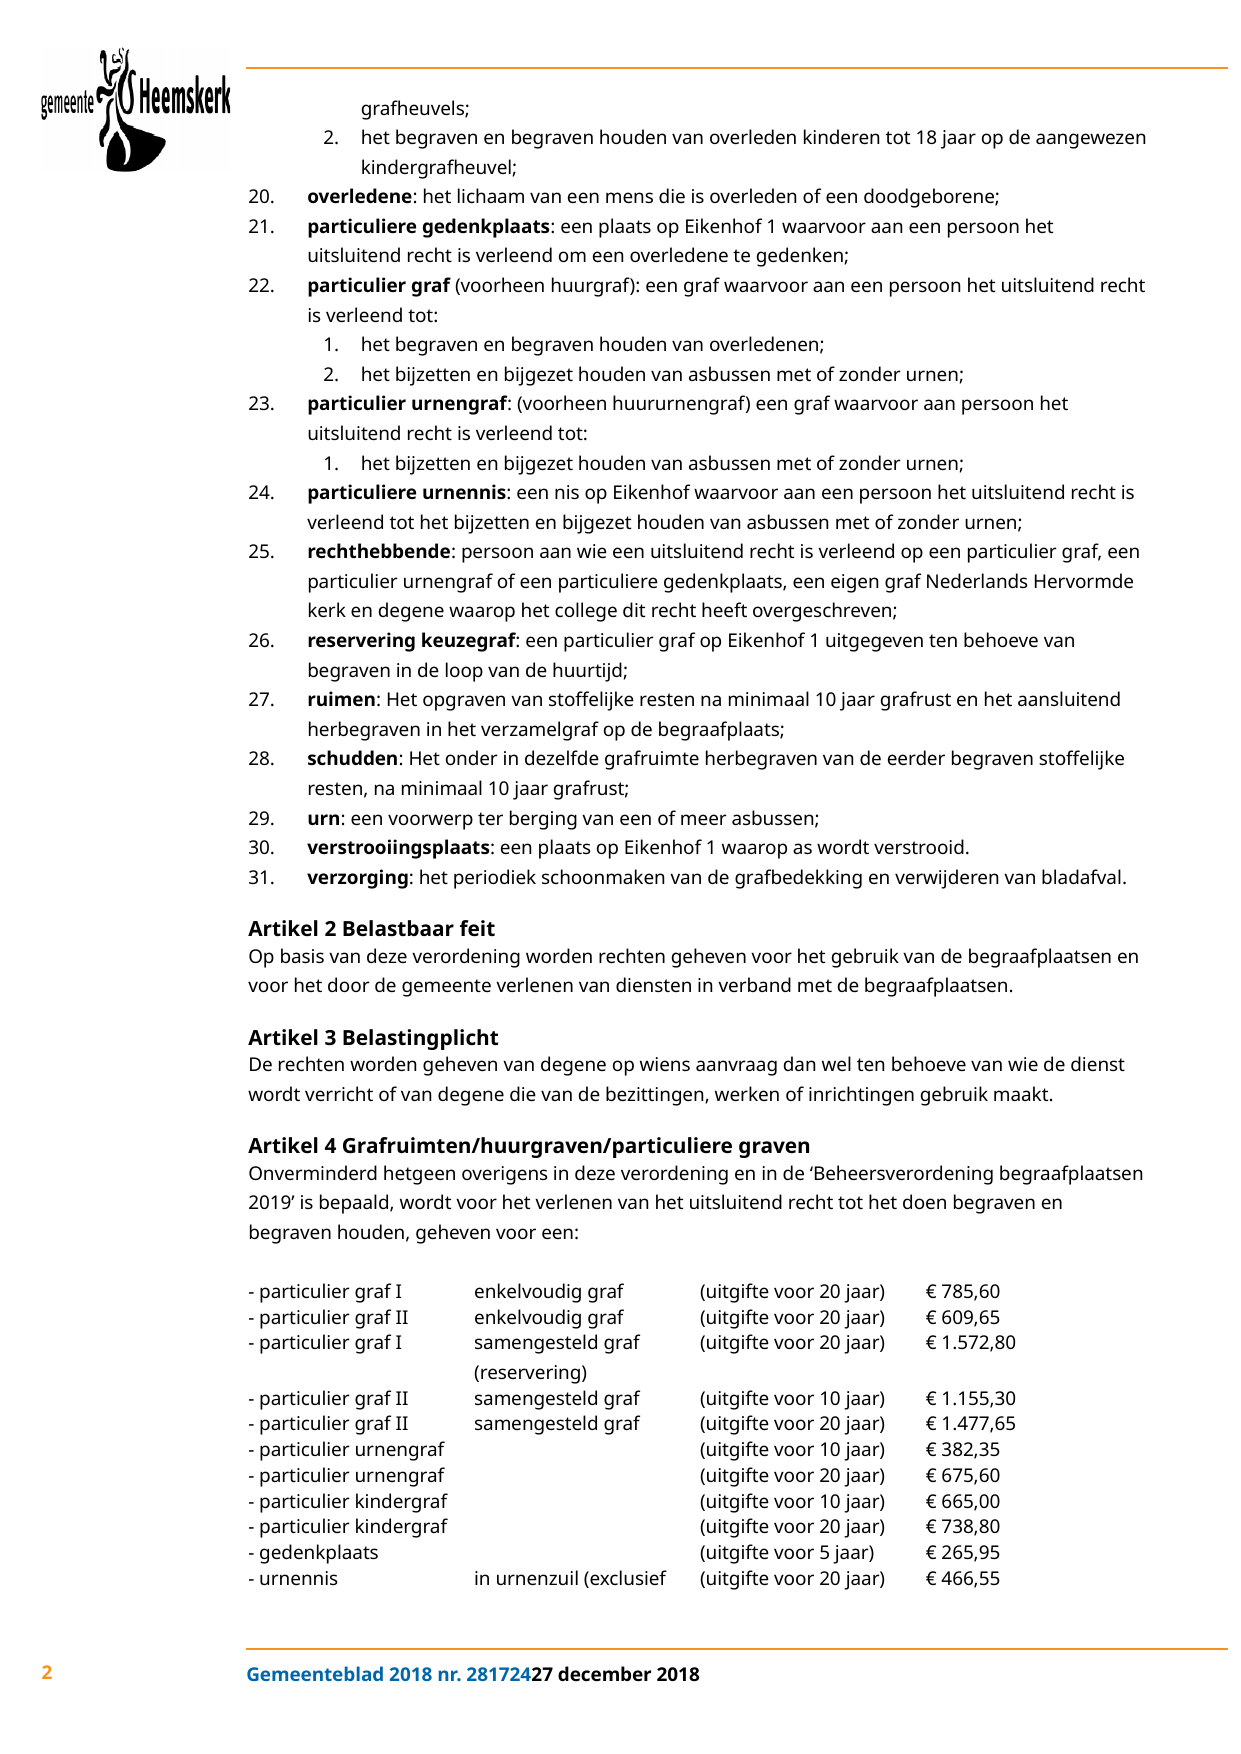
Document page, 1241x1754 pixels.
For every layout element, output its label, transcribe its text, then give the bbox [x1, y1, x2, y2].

table_cell - particulier graf II [248, 1304, 474, 1329]
list het begraven en begraven houden van overledenen; [323, 331, 1152, 357]
table_cell [474, 1436, 700, 1462]
list overledene: het lichaam van een mens die is overleden of een doodgeborene; [248, 183, 1152, 209]
table_cell - particulier urnengraf [248, 1436, 474, 1462]
list particuliere urnennis: een nis op Eikenhof waarvoor aan een persoon het uitsluitend recht is verleend tot het bijzetten en bijgezet houden van asbussen met of zonder urnen; [248, 479, 1152, 535]
table_cell € 1.477,65 [926, 1411, 1152, 1436]
table_cell in urnenzuil (exclusief [474, 1565, 700, 1591]
list schudden: Het onder in dezelfde grafruimte herbegraven van de eerder begraven stoffelijke resten, na minimaal 10 jaar grafrust; [248, 746, 1152, 801]
list het bijzetten en bijgezet houden van asbussen met of zonder urnen; [323, 361, 1152, 387]
list rechthebbende: persoon aan wie een uitsluitend recht is verleend op een particulier graf, een particulier urnengraf of een particuliere gedenkplaats, een eigen graf Nederlands Hervormde kerk en degene waarop het college dit recht heeft overgeschreven; [248, 538, 1152, 623]
list ruimen: Het opgraven van stoffelijke resten na minimaal 10 jaar grafrust en het aansluitend herbegraven in het verzamelgraf op de begraafplaats; [248, 686, 1152, 742]
table_cell (uitgifte voor 20 jaar) [700, 1462, 926, 1488]
table_cell samengesteld graf (reservering) [474, 1330, 700, 1385]
table_cell (uitgifte voor 20 jaar) [700, 1411, 926, 1436]
table_cell - particulier urnengraf [248, 1462, 474, 1488]
list particulier graf (voorheen huurgraf): een graf waarvoor aan een persoon het uitsluitend recht is verleend tot: [248, 272, 1152, 328]
table_cell € 665,00 [926, 1488, 1152, 1513]
table_cell - particulier graf II [248, 1411, 474, 1436]
table_cell € 1.572,80 [926, 1330, 1152, 1385]
table_cell (uitgifte voor 20 jaar) [700, 1304, 926, 1329]
list particulier urnengraf: (voorheen huururnengraf) een graf waarvoor aan persoon het uitsluitend recht is verleend tot: [248, 391, 1152, 446]
list verzorging: het periodiek schoonmaken van de grafbedekking en verwijderen van bladafval. [248, 864, 1152, 890]
table_cell [474, 1539, 700, 1565]
table_cell samengesteld graf [474, 1411, 700, 1436]
table_cell [474, 1514, 700, 1539]
table_cell € 382,35 [926, 1436, 1152, 1462]
table_cell - urnennis [248, 1565, 474, 1591]
table_cell [474, 1488, 700, 1513]
list het begraven en begraven houden van overleden kinderen tot 18 jaar op de aangewezen kindergrafheuvel; [323, 124, 1152, 180]
table_cell (uitgifte voor 20 jaar) [700, 1565, 926, 1591]
table_cell € 265,95 [926, 1539, 1152, 1565]
list particuliere gedenkplaats: een plaats op Eikenhof 1 waarvoor aan een persoon het uitsluitend recht is verleend om een overledene te gedenken; [248, 213, 1152, 268]
table_cell enkelvoudig graf [474, 1304, 700, 1329]
table_cell (uitgifte voor 10 jaar) [700, 1436, 926, 1462]
text Artikel 4 Grafruimten/huurgraven/particuliere graven [248, 1131, 1152, 1160]
text Onverminderd hetgeen overigens in deze verordening en in de ‘Beheersverordening begraafplaatsen 2019’ is bepaald, wordt voor het verlenen van het uitsluitend recht tot het doen begraven en begraven houden, geheven voor een: [248, 1160, 1152, 1244]
list het bijzetten en bijgezet houden van asbussen met of zonder urnen; [323, 450, 1152, 476]
table_cell € 466,55 [926, 1565, 1152, 1591]
table_cell € 675,60 [926, 1462, 1152, 1488]
table_cell (uitgifte voor 10 jaar) [700, 1385, 926, 1411]
table_cell € 609,65 [926, 1304, 1152, 1329]
list verstrooiingsplaats: een plaats op Eikenhof 1 waarop as wordt verstrooid. [248, 834, 1152, 860]
table_cell € 1.155,30 [926, 1385, 1152, 1411]
table_cell [474, 1462, 700, 1488]
table_cell - particulier graf I [248, 1330, 474, 1385]
table_cell € 738,80 [926, 1514, 1152, 1539]
text Op basis van deze verordening worden rechten geheven voor het gebruik van de begraafplaatsen en voor het door de gemeente verlenen van diensten in verband met de begraafplaatsen. [248, 943, 1152, 998]
table_cell - particulier kindergraf [248, 1488, 474, 1513]
table_cell (uitgifte voor 20 jaar) [700, 1514, 926, 1539]
table_cell - particulier kindergraf [248, 1514, 474, 1539]
table_cell (uitgifte voor 5 jaar) [700, 1539, 926, 1565]
list grafheuvels; [323, 95, 1152, 121]
text Artikel 3 Belastingplicht [248, 1023, 1152, 1051]
list reservering keuzegraf: een particulier graf op Eikenhof 1 uitgegeven ten behoeve van begraven in de loop van de huurtijd; [248, 627, 1152, 683]
table_cell (uitgifte voor 20 jaar) [700, 1330, 926, 1385]
text Artikel 2 Belastbaar feit [248, 914, 1152, 943]
table_header - particulier graf I [248, 1278, 474, 1304]
table_header € 785,60 [926, 1278, 1152, 1304]
table_header (uitgifte voor 20 jaar) [700, 1278, 926, 1304]
table_cell samengesteld graf [474, 1385, 700, 1411]
table_header enkelvoudig graf [474, 1278, 700, 1304]
table_cell (uitgifte voor 10 jaar) [700, 1488, 926, 1513]
text De rechten worden geheven van degene op wiens aanvraag dan wel ten behoeve van wie de dienst wordt verricht of van degene die van de bezittingen, werken of inrichtingen gebruik maakt. [248, 1051, 1152, 1107]
table_cell - gedenkplaats [248, 1539, 474, 1565]
table_cell - particulier graf II [248, 1385, 474, 1411]
list urn: een voorwerp ter berging van een of meer asbussen; [248, 805, 1152, 831]
picture [41, 47, 231, 172]
